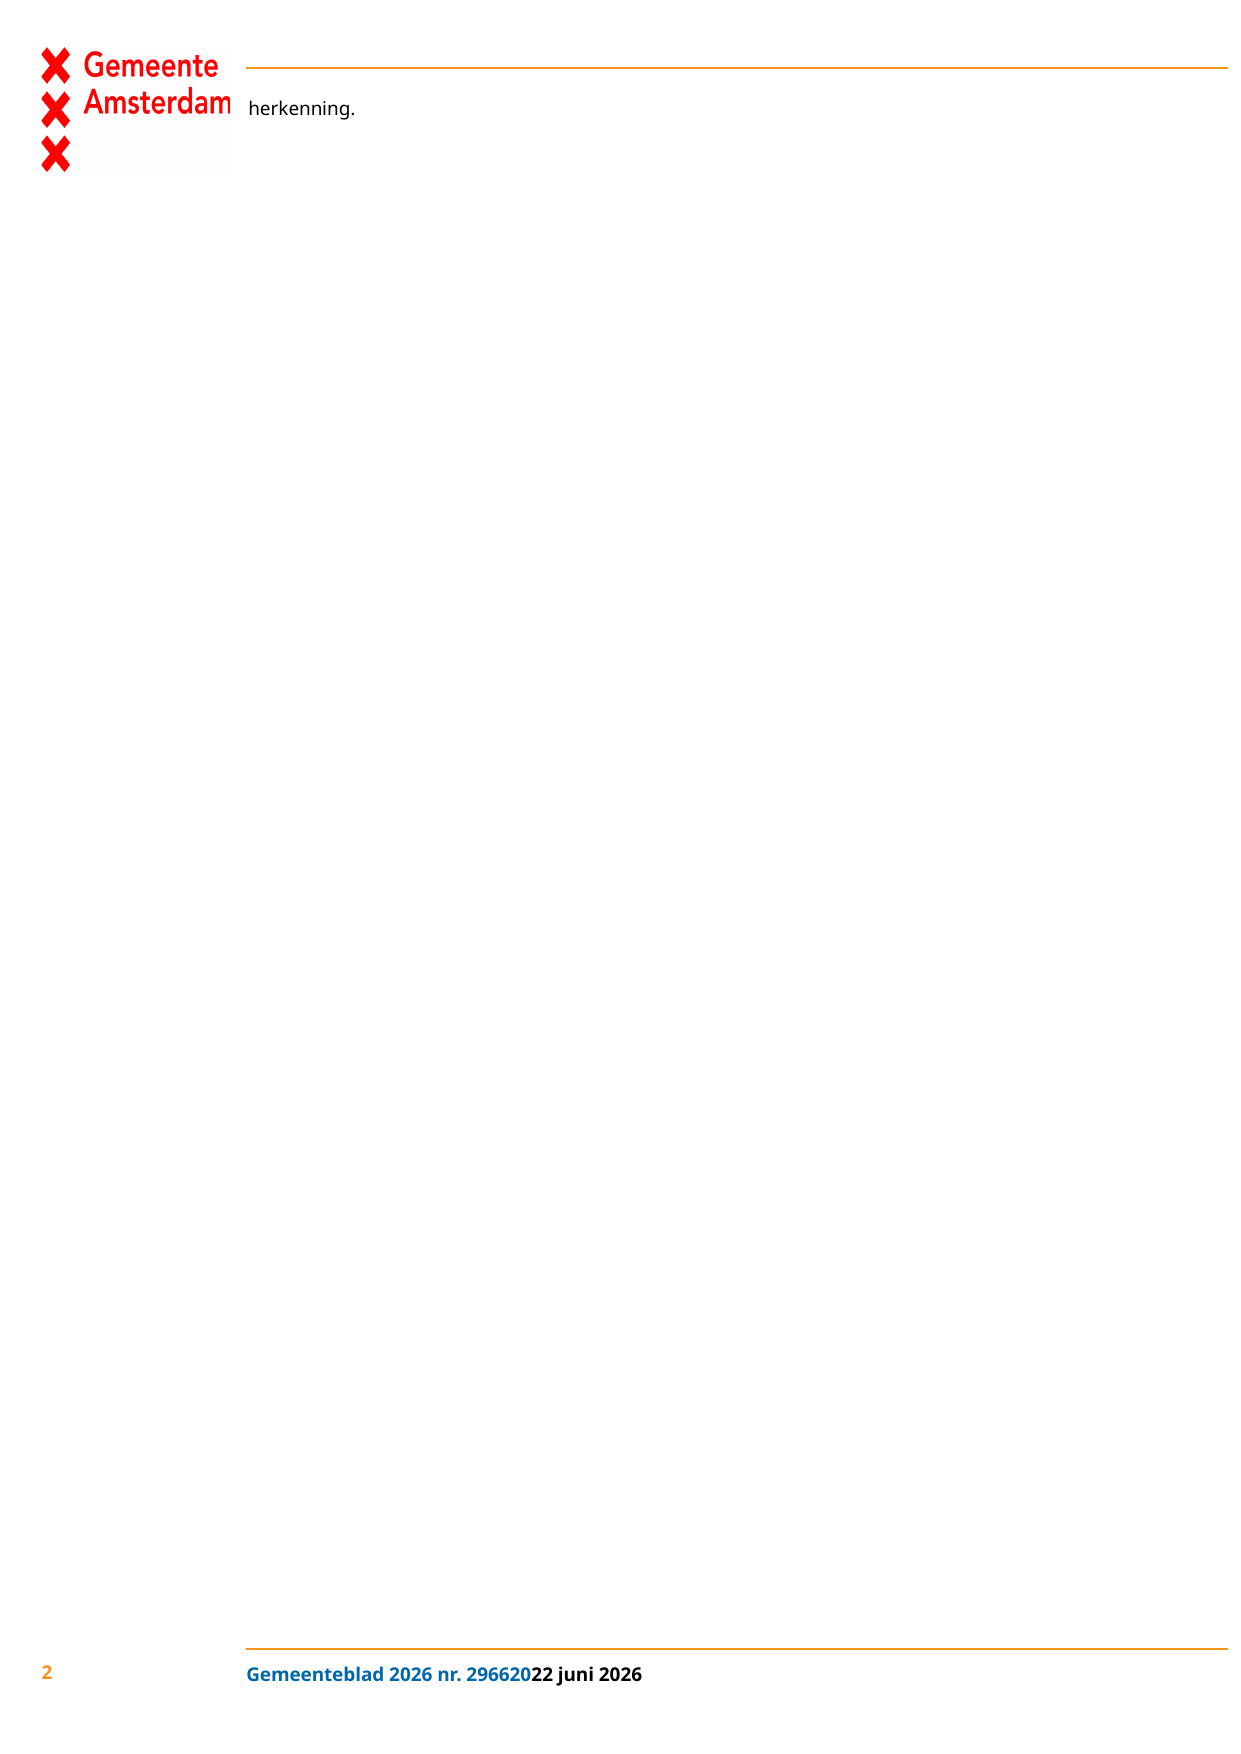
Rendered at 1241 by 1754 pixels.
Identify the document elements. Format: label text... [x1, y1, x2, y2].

picture [41, 47, 231, 172]
text herkenning. [248, 95, 1152, 121]
